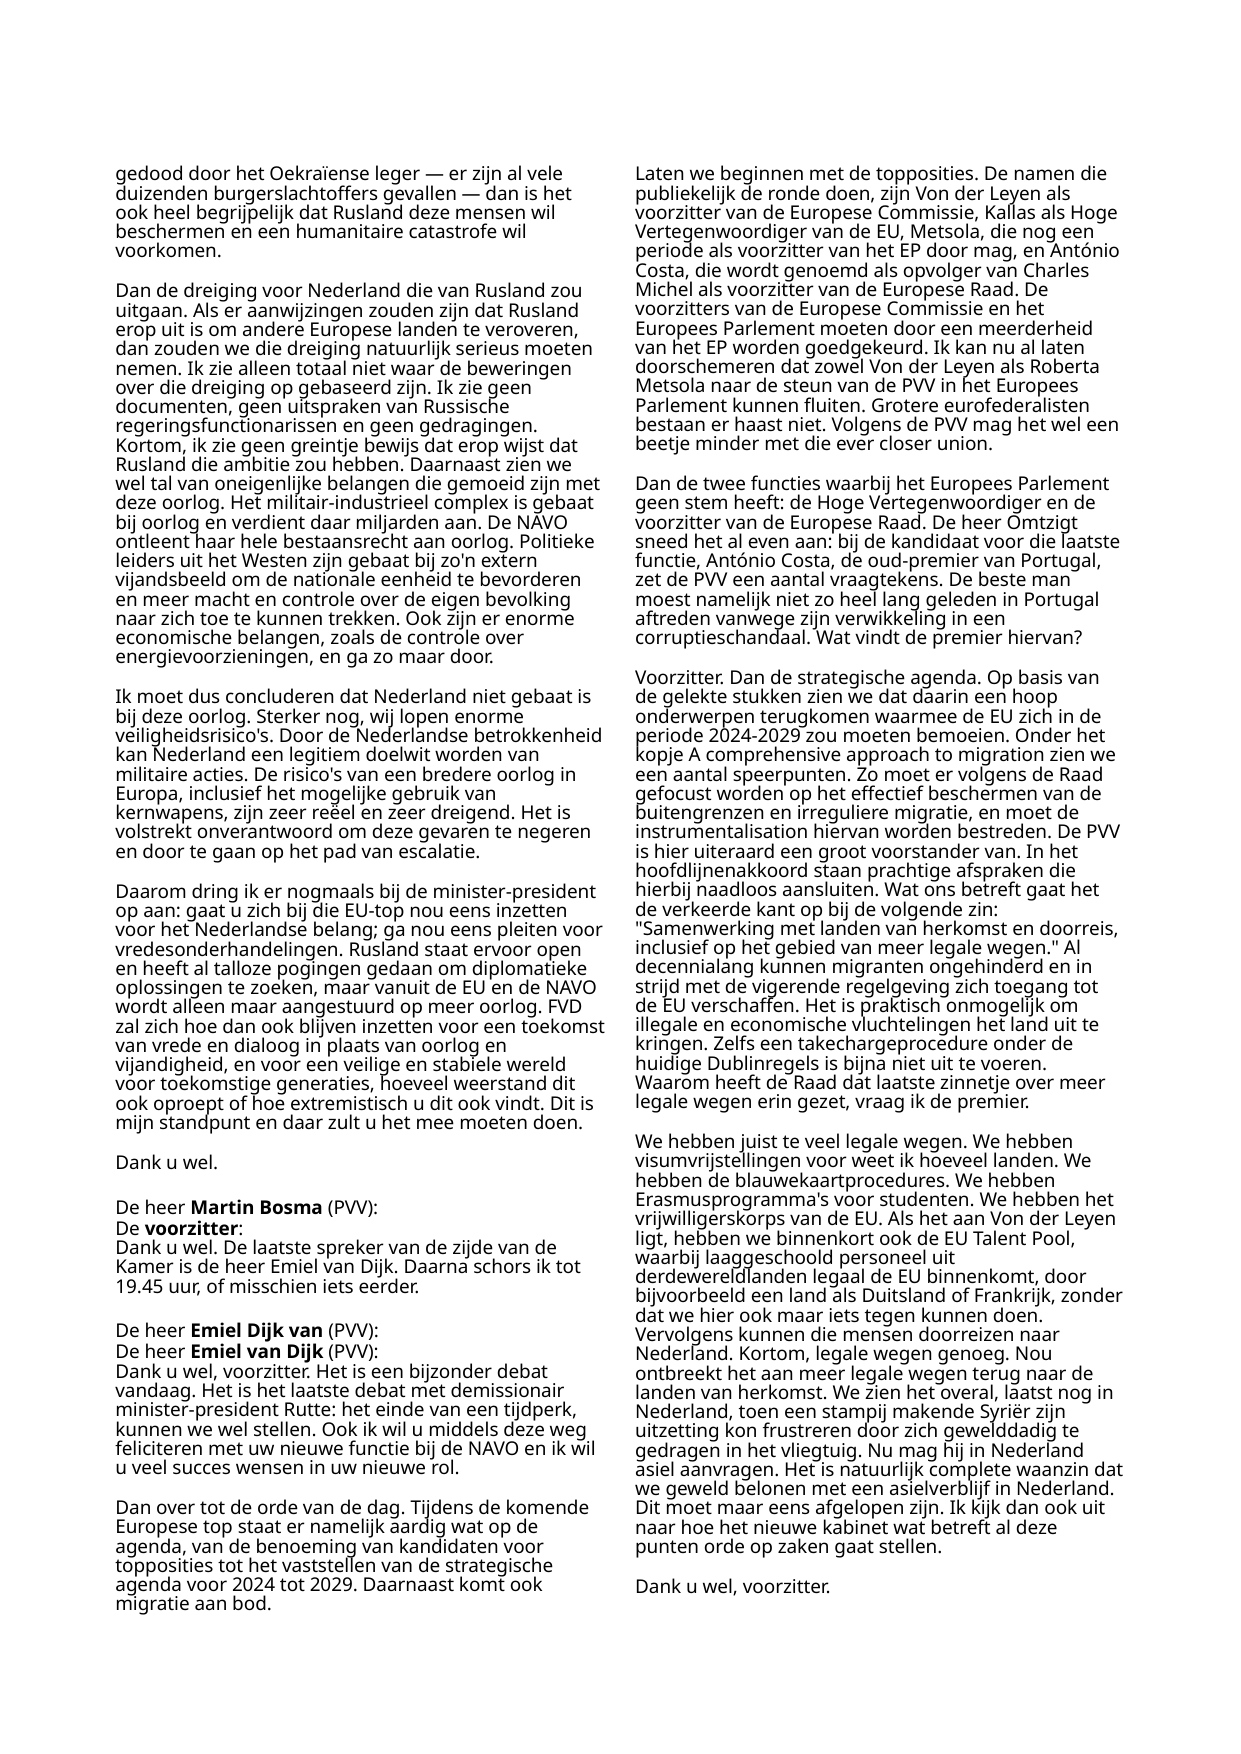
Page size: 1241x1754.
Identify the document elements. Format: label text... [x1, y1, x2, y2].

text De heer Emiel van Dijk (PVV): [115, 1343, 605, 1363]
text De heer Emiel Dijk van (PVV): [115, 1318, 605, 1343]
text Dank u wel. De laatste spreker van de zijde van de Kamer is de heer Emiel van Dijk. Daarna schors ik tot 19.45 uur, of misschien iets eerder. [115, 1239, 605, 1297]
text De heer Martin Bosma (PVV): [115, 1194, 605, 1220]
text Laten we beginnen met de topposities. De namen die publiekelijk de ronde doen, zijn Von der Leyen als voorzitter van de Europese Commissie, Kallas als Hoge Vertegenwoordiger van de EU, Metsola, die nog een periode als voorzitter van het EP door mag, en António Costa, die wordt genoemd als opvolger van Charles Michel als voorzitter van de Europese Raad. De voorzitters van de Europese Commissie en het Europees Parlement moeten door een meerderheid van het EP worden goedgekeurd. Ik kan nu al laten doorschemeren dat zowel Von der Leyen als Roberta Metsola naar de steun van de PVV in het Europees Parlement kunnen fluiten. Grotere eurofederalisten bestaan er haast niet. Volgens de PVV mag het wel een beetje minder met die ever closer union. [635, 165, 1125, 454]
text Dank u wel, voorzitter. Het is een bijzonder debat vandaag. Het is het laatste debat met demissionair minister-president Rutte: het einde van een tijdperk, kunnen we wel stellen. Ook ik wil u middels deze weg feliciteren met uw nieuwe functie bij de NAVO en ik wil u veel succes wensen in uw nieuwe rol. [115, 1363, 605, 1478]
text Dan de dreiging voor Nederland die van Rusland zou uitgaan. Als er aanwijzingen zouden zijn dat Rusland erop uit is om andere Europese landen te veroveren, dan zouden we die dreiging natuurlijk serieus moeten nemen. Ik zie alleen totaal niet waar de beweringen over die dreiging op gebaseerd zijn. Ik zie geen documenten, geen uitspraken van Russische regeringsfunctionarissen en geen gedragingen. Kortom, ik zie geen greintje bewijs dat erop wijst dat Rusland die ambitie zou hebben. Daarnaast zien we wel tal van oneigenlijke belangen die gemoeid zijn met deze oorlog. Het militair-industrieel complex is gebaat bij oorlog en verdient daar miljarden aan. De NAVO ontleent haar hele bestaansrecht aan oorlog. Politieke leiders uit het Westen zijn gebaat bij zo'n extern vijandsbeeld om de nationale eenheid te bevorderen en meer macht en controle over de eigen bevolking naar zich toe te kunnen trekken. Ook zijn er enorme economische belangen, zoals de controle over energievoorzieningen, en ga zo maar door. [115, 282, 605, 668]
text Ik moet dus concluderen dat Nederland niet gebaat is bij deze oorlog. Sterker nog, wij lopen enorme veiligheidsrisico's. Door de Nederlandse betrokkenheid kan Nederland een legitiem doelwit worden van militaire acties. De risico's van een bredere oorlog in Europa, inclusief het mogelijke gebruik van kernwapens, zijn zeer reëel en zeer dreigend. Het is volstrekt onverantwoord om deze gevaren te negeren en door te gaan op het pad van escalatie. [115, 688, 605, 862]
text Dank u wel, voorzitter. [635, 1578, 1125, 1597]
text Dan over tot de orde van de dag. Tijdens de komende Europese top staat er namelijk aardig wat op de agenda, van de benoeming van kandidaten voor topposities tot het vaststellen van de strategische agenda voor 2024 tot 2029. Daarnaast komt ook migratie aan bod. [115, 1499, 605, 1615]
text We hebben juist te veel legale wegen. We hebben visumvrijstellingen voor weet ik hoeveel landen. We hebben de blauwekaartprocedures. We hebben Erasmusprogramma's voor studenten. We hebben het vrijwilligerskorps van de EU. Als het aan Von der Leyen ligt, hebben we binnenkort ook de EU Talent Pool, waarbij laaggeschoold personeel uit derdewereldlanden legaal de EU binnenkomt, door bijvoorbeeld een land als Duitsland of Frankrijk, zonder dat we hier ook maar iets tegen kunnen doen. Vervolgens kunnen die mensen doorreizen naar Nederland. Kortom, legale wegen genoeg. Nou ontbreekt het aan meer legale wegen terug naar de landen van herkomst. We zien het overal, laatst nog in Nederland, toen een stampij makende Syriër zijn uitzetting kon frustreren door zich gewelddadig te gedragen in het vliegtuig. Nu mag hij in Nederland asiel aanvragen. Het is natuurlijk complete waanzin dat we geweld belonen met een asielverblijf in Nederland. Dit moet maar eens afgelopen zijn. Ik kijk dan ook uit naar hoe het nieuwe kabinet wat betreft al deze punten orde op zaken gaat stellen. [635, 1133, 1125, 1557]
text Dan de twee functies waarbij het Europees Parlement geen stem heeft: de Hoge Vertegenwoordiger en de voorzitter van de Europese Raad. De heer Omtzigt sneed het al even aan: bij de kandidaat voor die laatste functie, António Costa, de oud-premier van Portugal, zet de PVV een aantal vraagtekens. De beste man moest namelijk niet zo heel lang geleden in Portugal aftreden vanwege zijn verwikkeling in een corruptieschandaal. Wat vindt de premier hiervan? [635, 475, 1125, 648]
text gedood door het Oekraïense leger — er zijn al vele duizenden burgerslachtoffers gevallen — dan is het ook heel begrijpelijk dat Rusland deze mensen wil beschermen en een humanitaire catastrofe wil voorkomen. [115, 165, 605, 262]
text Dank u wel. [115, 1154, 605, 1173]
text Voorzitter. Dan de strategische agenda. Op basis van de gelekte stukken zien we dat daarin een hoop onderwerpen terugkomen waarmee de EU zich in de periode 2024-2029 zou moeten bemoeien. Onder het kopje A comprehensive approach to migration zien we een aantal speerpunten. Zo moet er volgens de Raad gefocust worden op het effectief beschermen van de buitengrenzen en irreguliere migratie, en moet de instrumentalisation hiervan worden bestreden. De PVV is hier uiteraard een groot voorstander van. In het hoofdlijnenakkoord staan prachtige afspraken die hierbij naadloos aansluiten. Wat ons betreft gaat het de verkeerde kant op bij de volgende zin: "Samenwerking met landen van herkomst en doorreis, inclusief op het gebied van meer legale wegen." Al decennialang kunnen migranten ongehinderd en in strijd met de vigerende regelgeving zich toegang tot de EU verschaffen. Het is praktisch onmogelijk om illegale en economische vluchtelingen het land uit te kringen. Zelfs een takechargeprocedure onder de huidige Dublinregels is bijna niet uit te voeren. Waarom heeft de Raad dat laatste zinnetje over meer legale wegen erin gezet, vraag ik de premier. [635, 669, 1125, 1112]
text De voorzitter: [115, 1220, 605, 1239]
text Daarom dring ik er nogmaals bij de minister-president op aan: gaat u zich bij die EU-top nou eens inzetten voor het Nederlandse belang; ga nou eens pleiten voor vredesonderhandelingen. Rusland staat ervoor open en heeft al talloze pogingen gedaan om diplomatieke oplossingen te zoeken, maar vanuit de EU en de NAVO wordt alleen maar aangestuurd op meer oorlog. FVD zal zich hoe dan ook blijven inzetten voor een toekomst van vrede en dialoog in plaats van oorlog en vijandigheid, en voor een veilige en stabiele wereld voor toekomstige generaties, hoeveel weerstand dit ook oproept of hoe extremistisch u dit ook vindt. Dit is mijn standpunt en daar zult u het mee moeten doen. [115, 883, 605, 1133]
